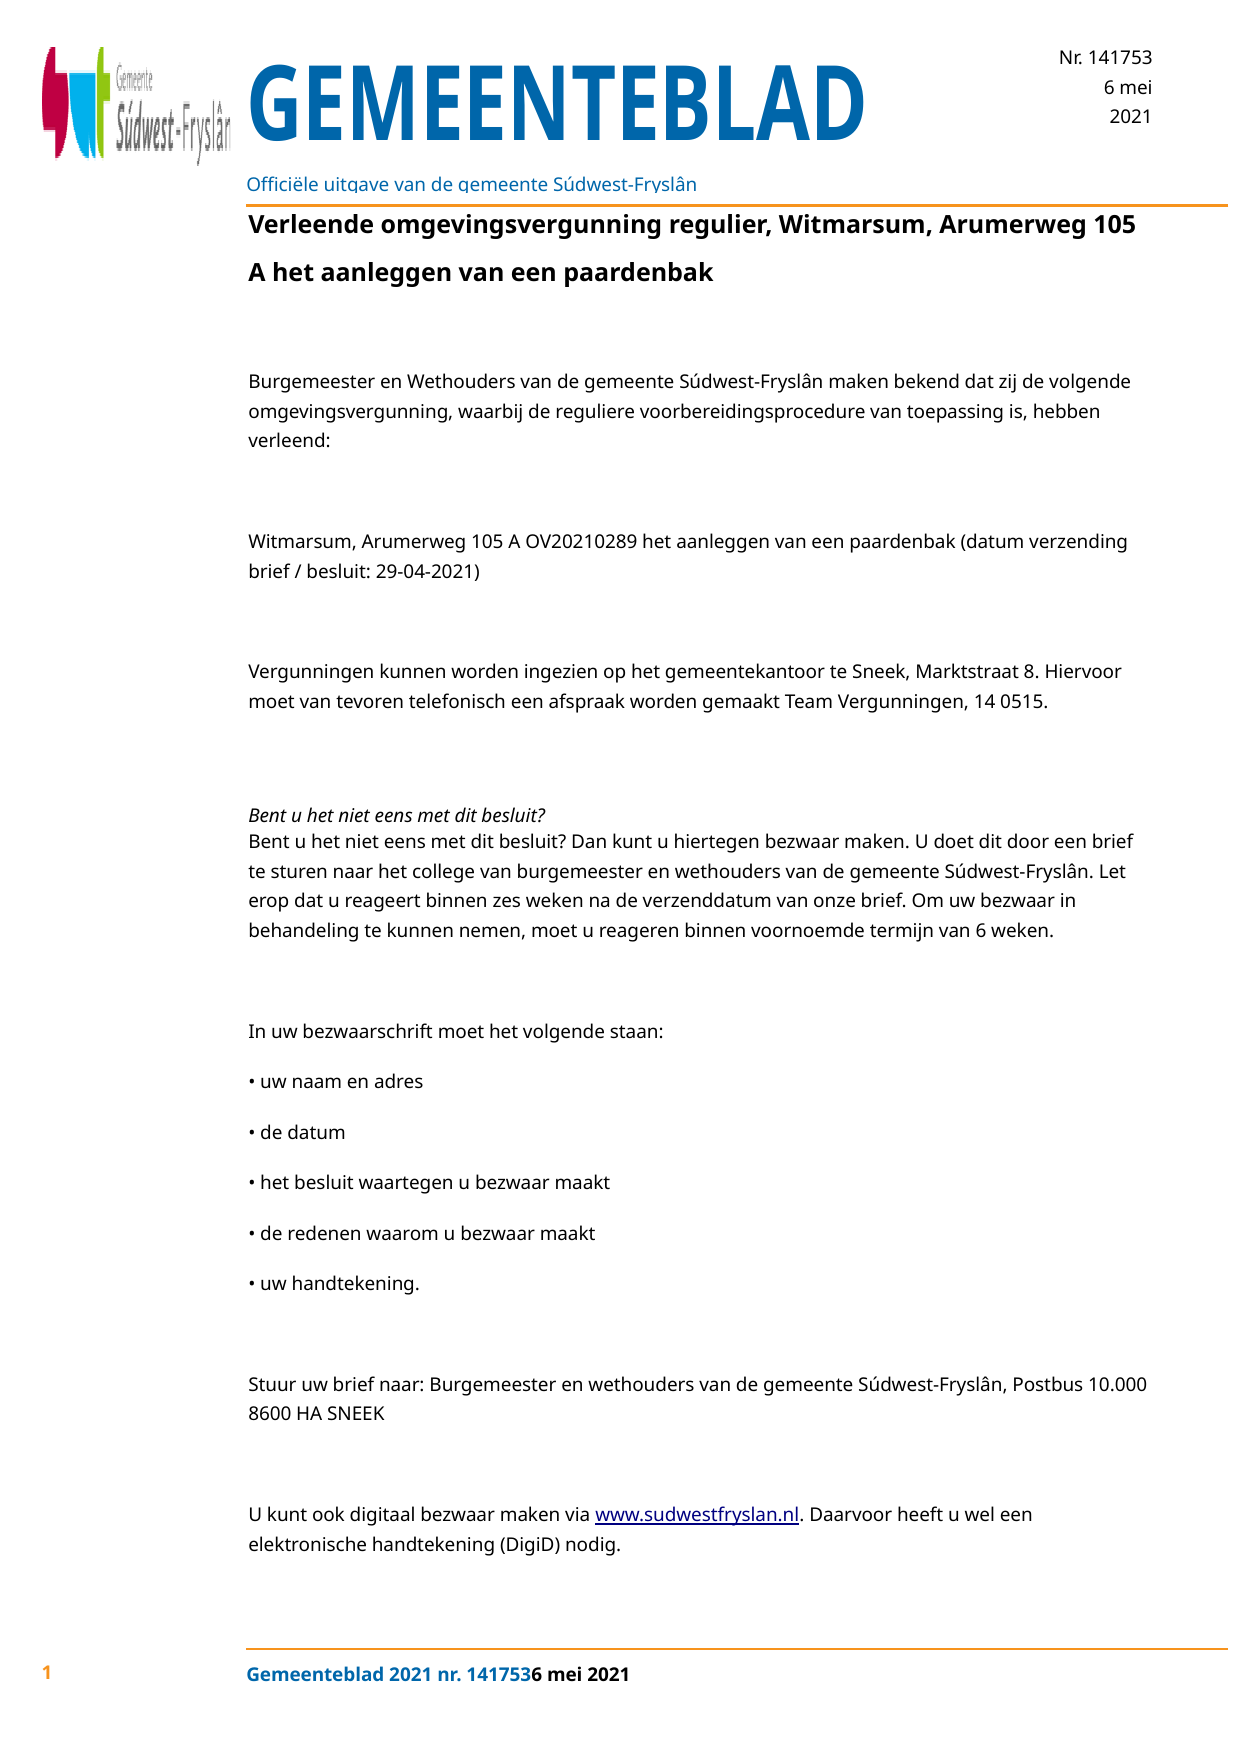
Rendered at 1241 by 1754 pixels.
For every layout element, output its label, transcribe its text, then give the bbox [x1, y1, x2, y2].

text Verleende omgevingsvergunning regulier, Witmarsum, Arumerweg 105 A het aanleggen van een paardenbak [248, 207, 1152, 288]
text Witmarsum, Arumerweg 105 A OV20210289 het aanleggen van een paardenbak (datum verzending brief / besluit: 29-04-2021) [248, 528, 1152, 584]
text • het besluit waartegen u bezwaar maakt [248, 1169, 1152, 1195]
text • uw handtekening. [248, 1270, 1152, 1296]
text In uw bezwaarschrift moet het volgende staan: [248, 1018, 1152, 1044]
text Bent u het niet eens met dit besluit? Dan kunt u hiertegen bezwaar maken. U doet dit door een brief te sturen naar het college van burgemeester en wethouders van de gemeente Súdwest-Fryslân. Let erop dat u reageert binnen zes weken na de verzenddatum van onze brief. Om uw bezwaar in behandeling te kunnen nemen, moet u reageren binnen voornoemde termijn van 6 weken. [248, 828, 1152, 943]
text Bent u het niet eens met dit besluit? [248, 803, 1152, 828]
text • de datum [248, 1119, 1152, 1144]
text U kunt ook digitaal bezwaar maken via www.sudwestfryslan.nl. Daarvoor heeft u wel een elektronische handtekening (DigiD) nodig. [248, 1501, 1152, 1557]
text Vergunningen kunnen worden ingezien op het gemeentekantoor te Sneek, Marktstraat 8. Hiervoor moet van tevoren telefonisch een afspraak worden gemaakt Team Vergunningen, 14 0515. [248, 659, 1152, 714]
text • uw naam en adres [248, 1068, 1152, 1094]
text Burgemeester en Wethouders van de gemeente Súdwest-Fryslân maken bekend dat zij de volgende omgevingsvergunning, waarbij de reguliere voorbereidingsprocedure van toepassing is, hebben verleend: [248, 368, 1152, 453]
text • de redenen waarom u bezwaar maakt [248, 1220, 1152, 1245]
text Stuur uw brief naar: Burgemeester en wethouders van de gemeente Súdwest-Fryslân, Postbus 10.000 8600 HA SNEEK [248, 1371, 1152, 1426]
picture [41, 47, 231, 172]
